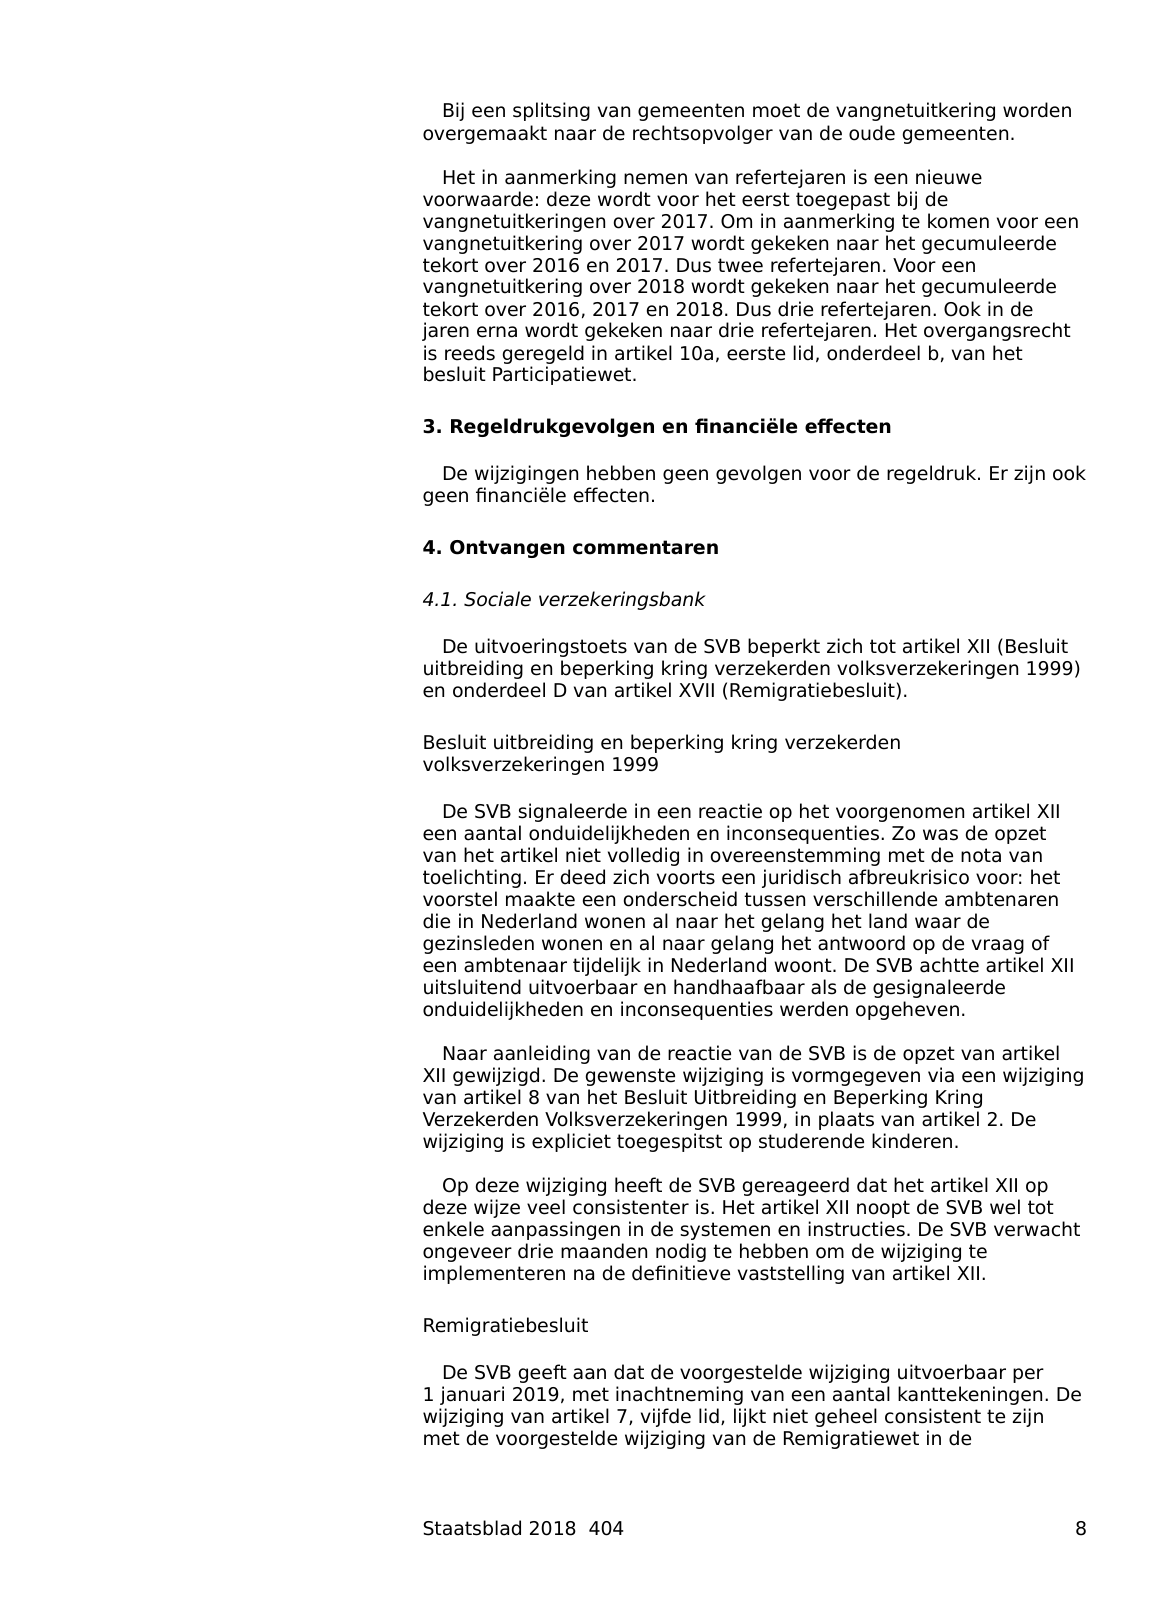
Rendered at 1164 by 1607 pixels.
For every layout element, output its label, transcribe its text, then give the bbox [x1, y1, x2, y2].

subtitle 4.1. Sociale verzekeringsbank [422, 589, 1087, 611]
text De wijzigingen hebben geen gevolgen voor de regeldruk. Er zijn ook geen financiële effecten. [422, 463, 1087, 507]
subtitle 4. Ontvangen commentaren [422, 537, 1087, 559]
text De SVB signaleerde in een reactie op het voorgenomen artikel XII een aantal onduidelijkheden en inconsequenties. Zo was de opzet van het artikel niet volledig in overeenstemming met de nota van toelichting. Er deed zich voorts een juridisch afbreukrisico voor: het voorstel maakte een onderscheid tussen verschillende ambtenaren die in Nederland wonen al naar het gelang het land waar de gezinsleden wonen en al naar gelang het antwoord op de vraag of een ambtenaar tijdelijk in Nederland woont. De SVB achtte artikel XII uitsluitend uitvoerbaar en handhaafbaar als de gesignaleerde onduidelijkheden en inconsequenties werden opgeheven. [422, 801, 1087, 1021]
text Bij een splitsing van gemeenten moet de vangnetuitkering worden overgemaakt naar de rechtsopvolger van de oude gemeenten. [422, 100, 1087, 144]
text De uitvoeringstoets van de SVB beperkt zich tot artikel XII (Besluit uitbreiding en beperking kring verzekerden volksverzekeringen 1999) en onderdeel D van artikel XVII (Remigratiebesluit). [422, 636, 1087, 702]
text Op deze wijziging heeft de SVB gereageerd dat het artikel XII op deze wijze veel consistenter is. Het artikel XII noopt de SVB wel tot enkele aanpassingen in de systemen en instructies. De SVB verwacht ongeveer drie maanden nodig te hebben om de wijziging te implementeren na de definitieve vaststelling van artikel XII. [422, 1175, 1087, 1285]
subtitle Remigratiebesluit [422, 1315, 1087, 1337]
text Naar aanleiding van de reactie van de SVB is de opzet van artikel XII gewijzigd. De gewenste wijziging is vormgegeven via een wijziging van artikel 8 van het Besluit Uitbreiding en Beperking Kring Verzekerden Volksverzekeringen 1999, in plaats van artikel 2. De wijziging is expliciet toegespitst op studerende kinderen. [422, 1043, 1087, 1153]
text Het in aanmerking nemen van refertejaren is een nieuwe voorwaarde: deze wordt voor het eerst toegepast bij de vangnetuitkeringen over 2017. Om in aanmerking te komen voor een vangnetuitkering over 2017 wordt gekeken naar het gecumuleerde tekort over 2016 en 2017. Dus twee refertejaren. Voor een vangnetuitkering over 2018 wordt gekeken naar het gecumuleerde tekort over 2016, 2017 en 2018. Dus drie refertejaren. Ook in de jaren erna wordt gekeken naar drie refertejaren. Het overgangsrecht is reeds geregeld in artikel 10a, eerste lid, onderdeel b, van het besluit Participatiewet. [422, 167, 1087, 386]
subtitle Besluit uitbreiding en beperking kring verzekerden volksverzekeringen 1999 [422, 732, 1087, 776]
subtitle 3. Regeldrukgevolgen en financiële effecten [422, 416, 1087, 438]
text De SVB geeft aan dat de voorgestelde wijziging uitvoerbaar per 1 januari 2019, met inachtneming van een aantal kanttekeningen. De wijziging van artikel 7, vijfde lid, lijkt niet geheel consistent te zijn met de voorgestelde wijziging van de Remigratiewet in de [422, 1362, 1087, 1450]
